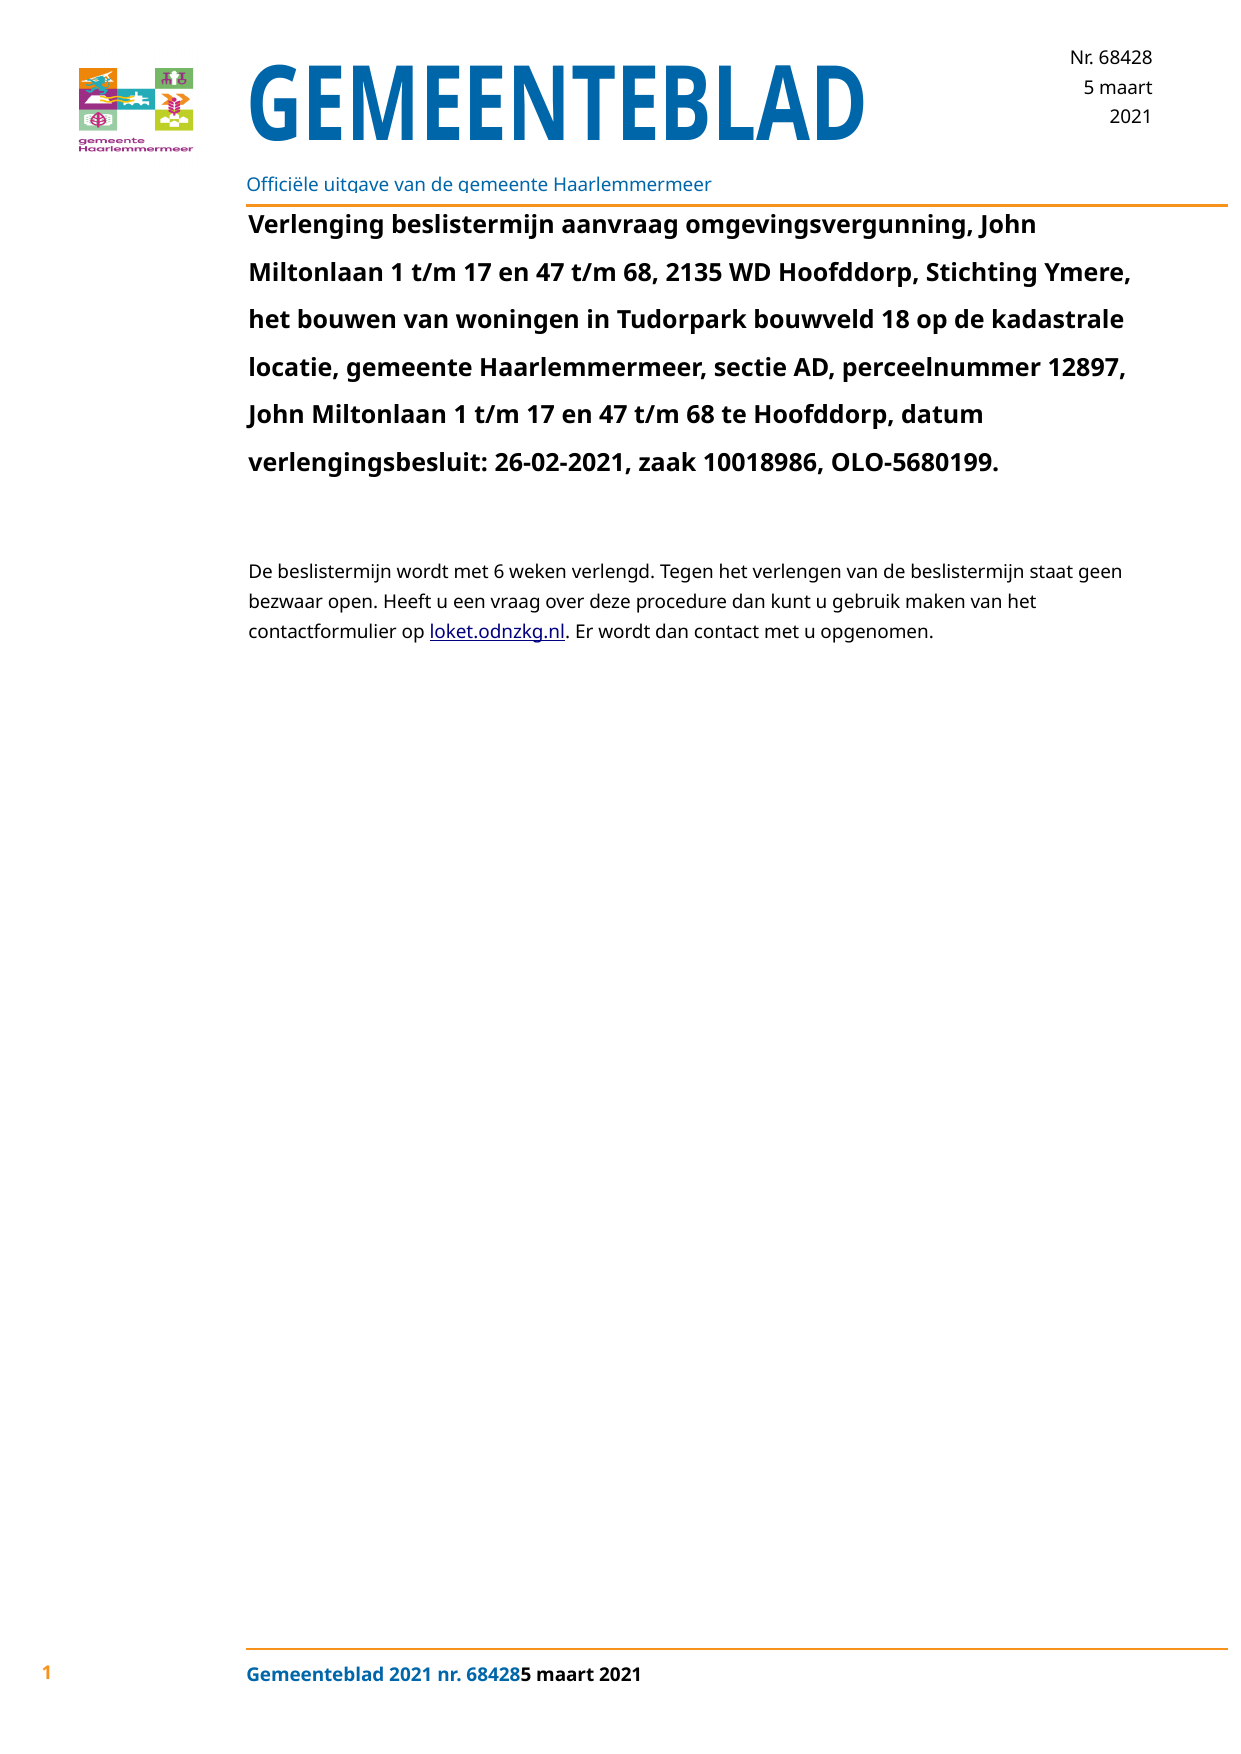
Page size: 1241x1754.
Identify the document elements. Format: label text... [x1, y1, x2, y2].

picture [41, 47, 231, 172]
text Verlenging beslistermijn aanvraag omgevingsvergunning, John Miltonlaan 1 t/m 17 en 47 t/m 68, 2135 WD Hoofddorp, Stichting Ymere, het bouwen van woningen in Tudorpark bouwveld 18 op de kadastrale locatie, gemeente Haarlemmermeer, sectie AD, perceelnummer 12897, John Miltonlaan 1 t/m 17 en 47 t/m 68 te Hoofddorp, datum verlengingsbesluit: 26-02-2021, zaak 10018986, OLO-5680199. [248, 207, 1152, 479]
text De beslistermijn wordt met 6 weken verlengd. Tegen het verlengen van de beslistermijn staat geen bezwaar open. Heeft u een vraag over deze procedure dan kunt u gebruik maken van het contactformulier op loket.odnzkg.nl. Er wordt dan contact met u opgenomen. [248, 559, 1152, 644]
